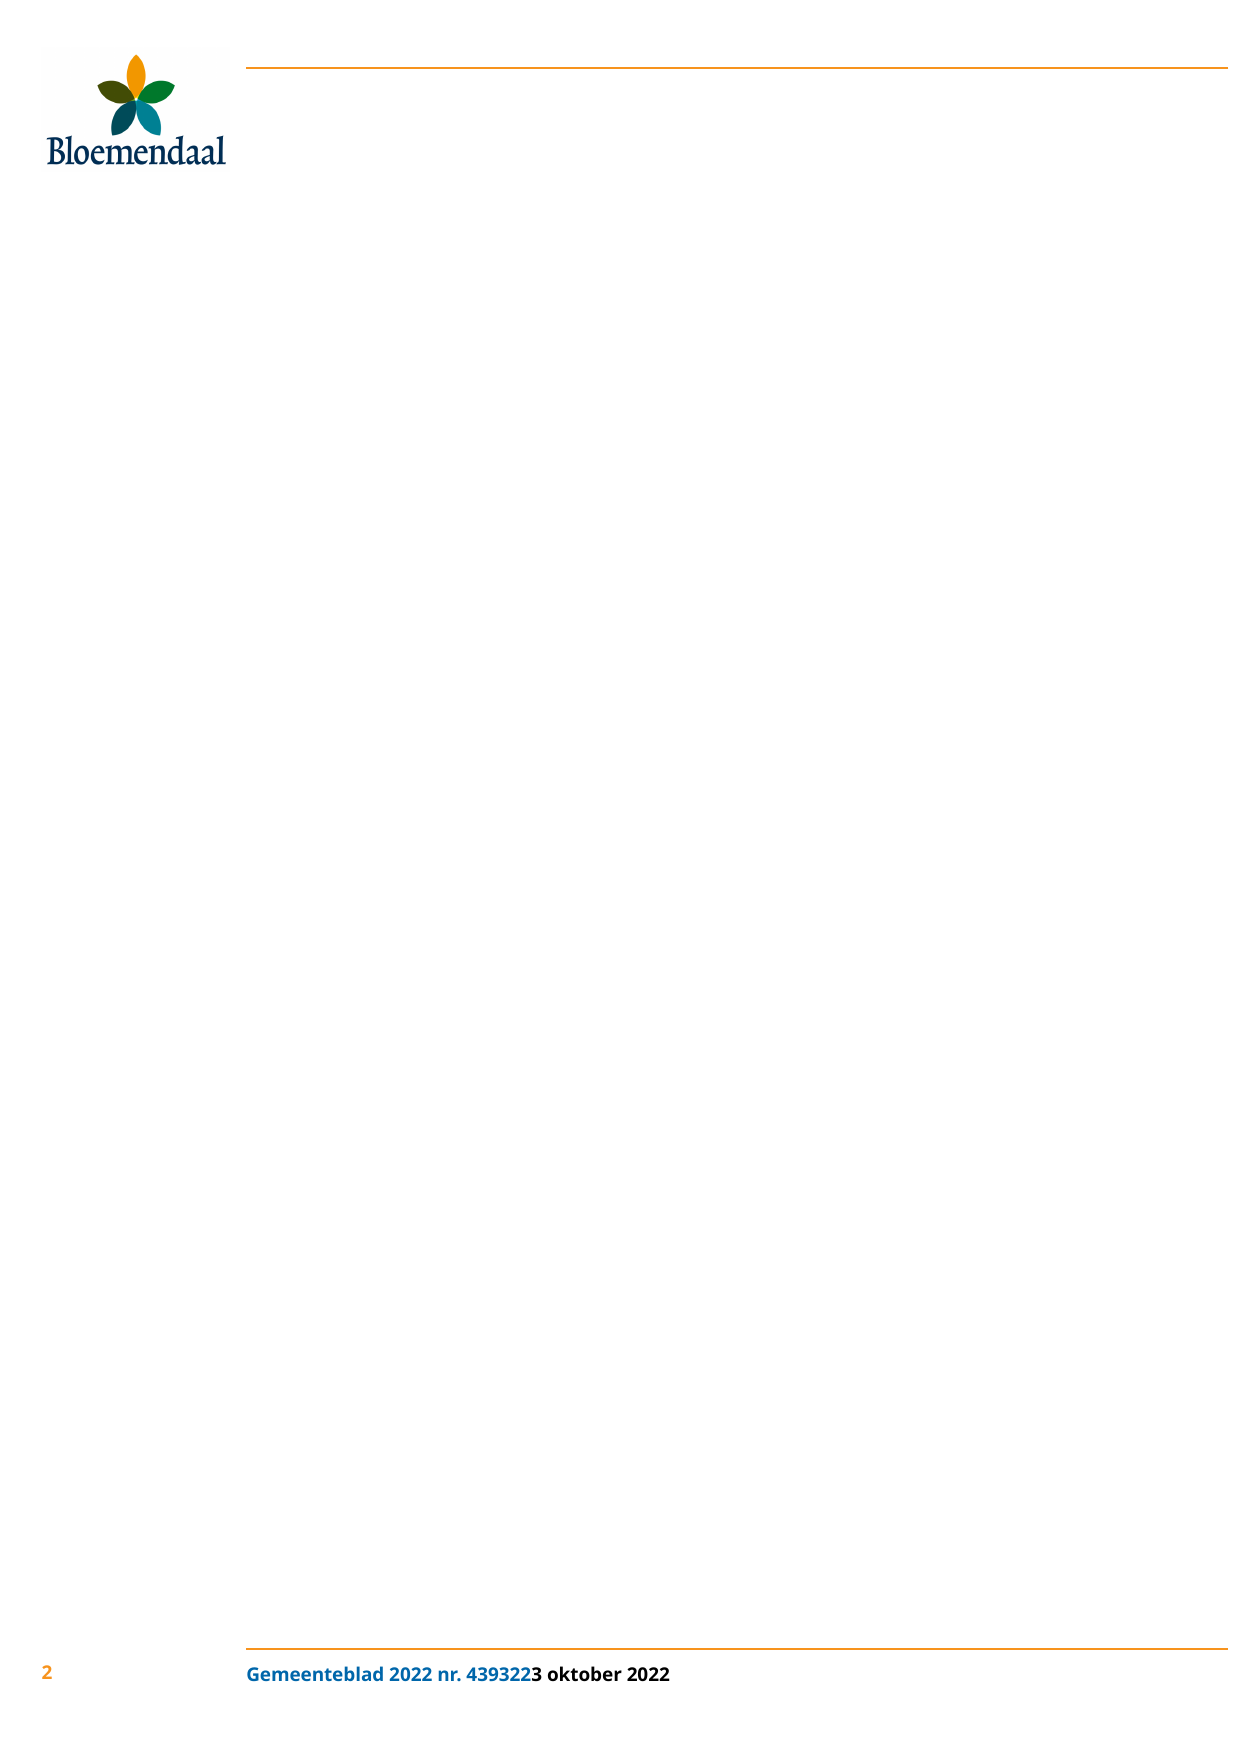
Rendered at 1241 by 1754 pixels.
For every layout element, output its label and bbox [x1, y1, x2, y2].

picture [41, 47, 231, 172]
